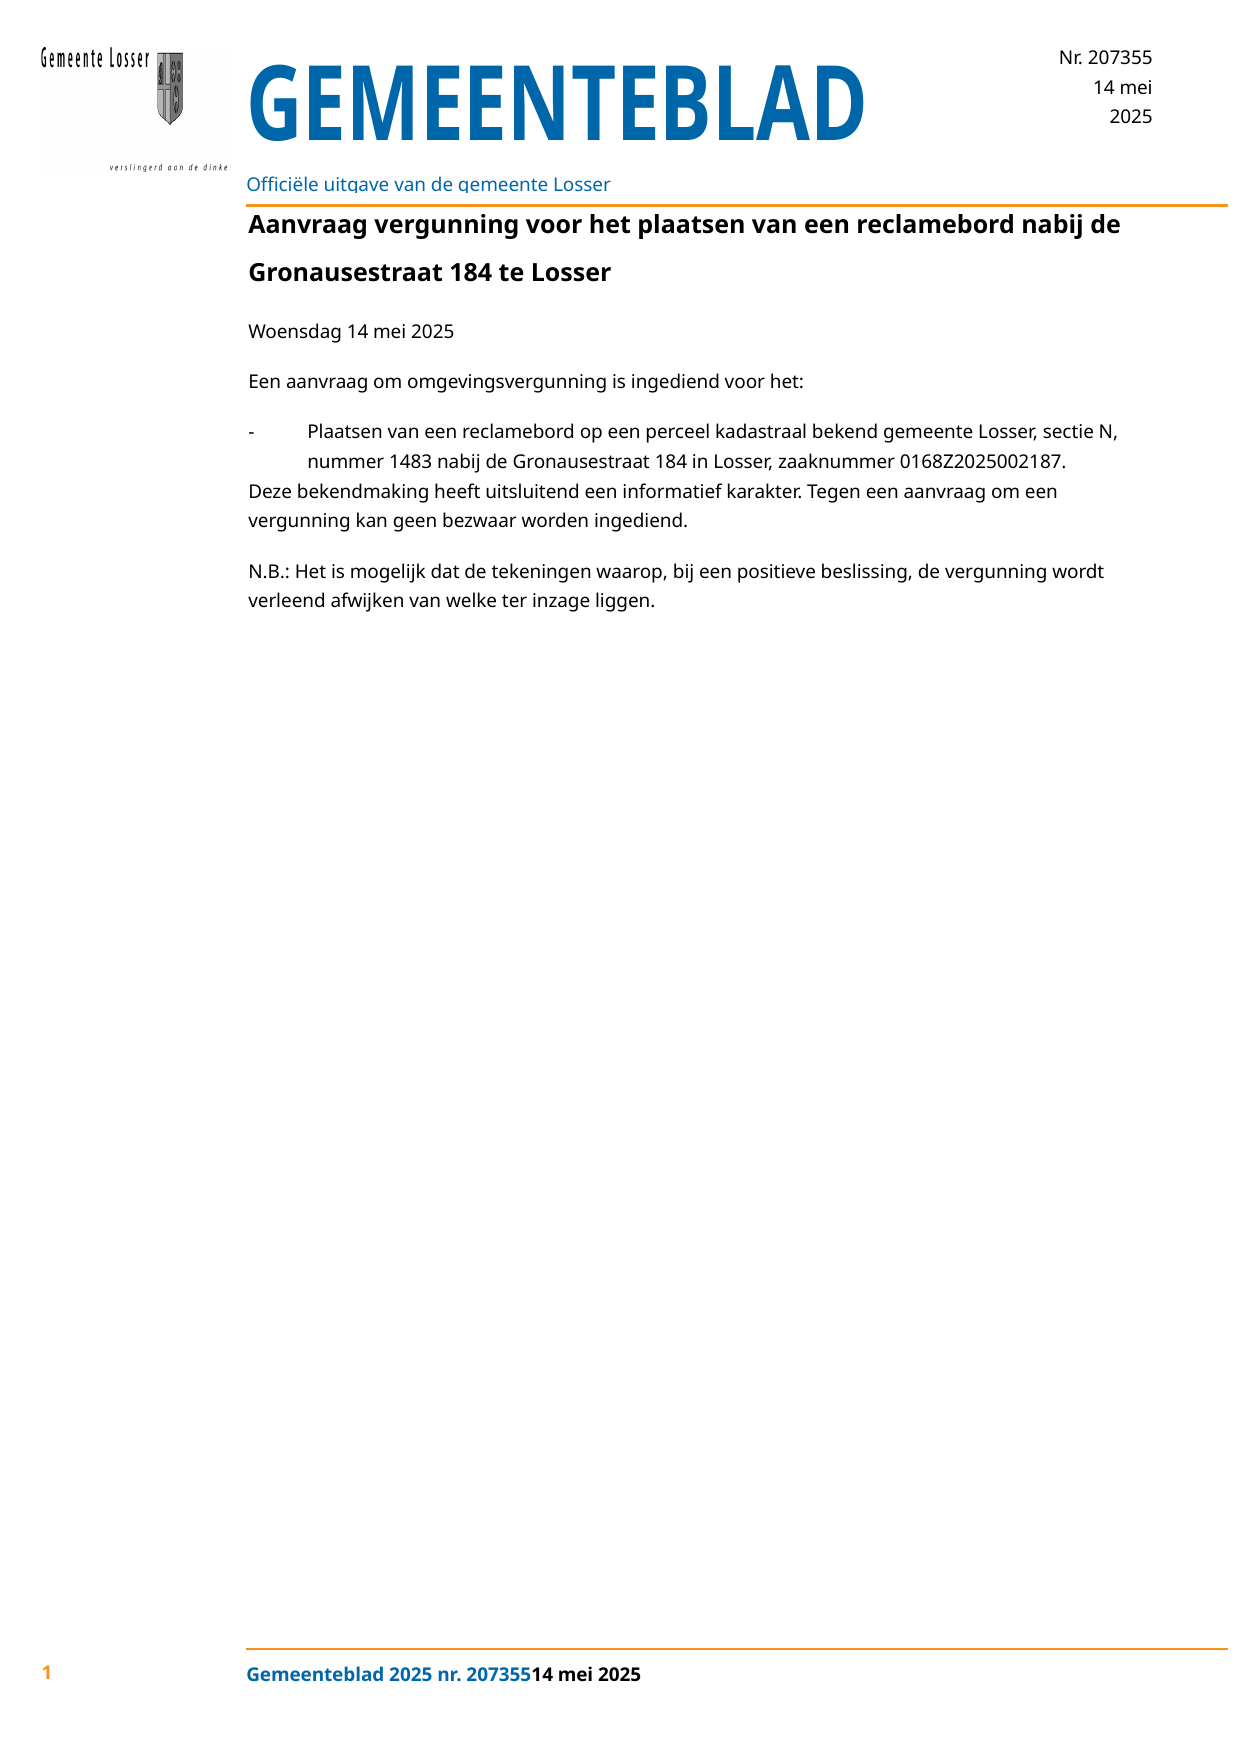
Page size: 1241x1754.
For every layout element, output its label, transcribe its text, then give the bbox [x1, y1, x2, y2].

text N.B.: Het is mogelijk dat de tekeningen waarop, bij een positieve beslissing, de vergunning wordt verleend afwijken van welke ter inzage liggen. [248, 558, 1152, 613]
list Plaatsen van een reclamebord op een perceel kadastraal bekend gemeente Losser, sectie N, nummer 1483 nabij de Gronausestraat 184 in Losser, zaaknummer 0168Z2025002187. [248, 419, 1152, 474]
text Deze bekendmaking heeft uitsluitend een informatief karakter. Tegen een aanvraag om een vergunning kan geen bezwaar worden ingediend. [248, 478, 1152, 533]
text Een aanvraag om omgevingsvergunning is ingediend voor het: [248, 368, 1152, 394]
text Woensdag 14 mei 2025 [248, 318, 1152, 344]
picture [41, 47, 231, 172]
text Aanvraag vergunning voor het plaatsen van een reclamebord nabij de Gronausestraat 184 te Losser [248, 207, 1152, 288]
